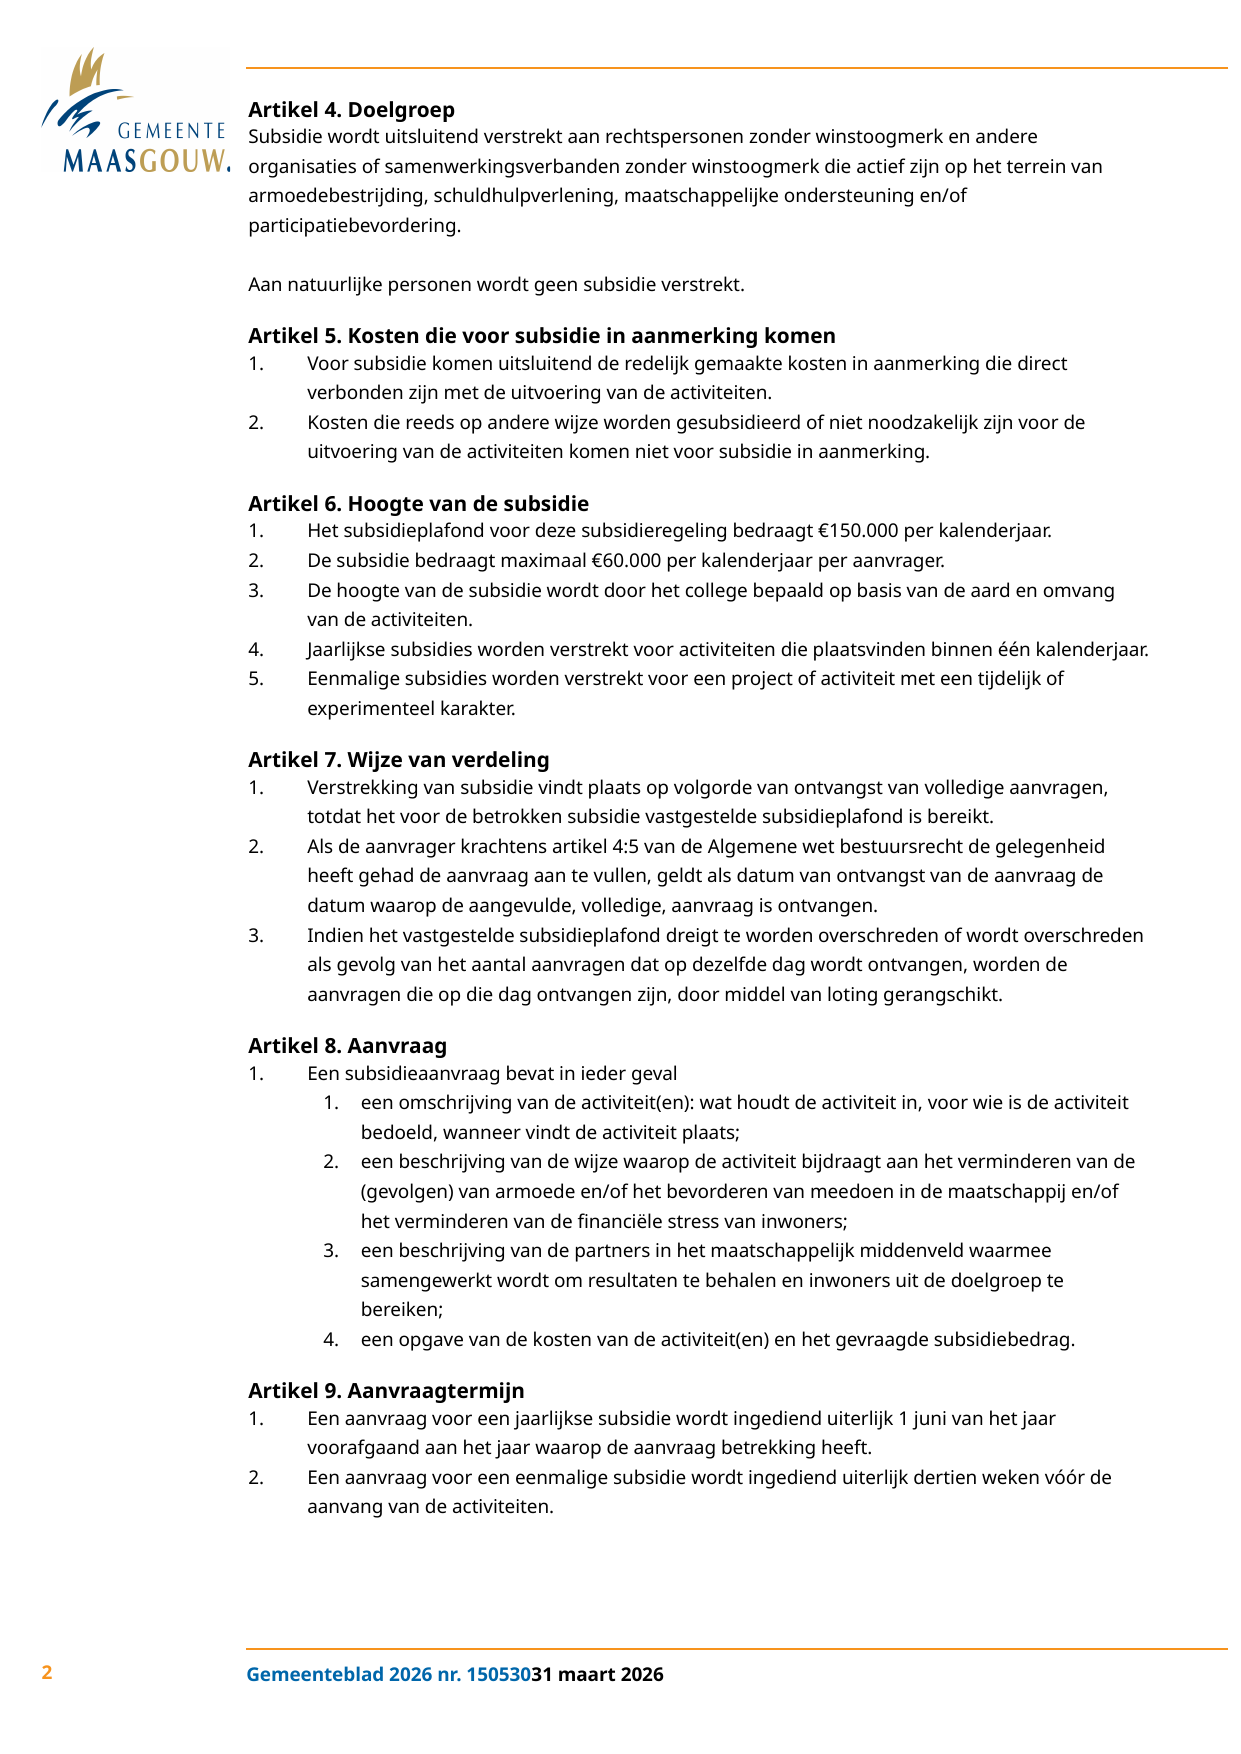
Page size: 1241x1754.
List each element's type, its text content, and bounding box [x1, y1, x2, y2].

list Een aanvraag voor een jaarlijkse subsidie wordt ingediend uiterlijk 1 juni van het jaar voorafgaand aan het jaar waarop de aanvraag betrekking heeft. [248, 1405, 1152, 1460]
picture [41, 47, 231, 172]
list Een subsidieaanvraag bevat in ieder geval [248, 1060, 1152, 1086]
list Een aanvraag voor een eenmalige subsidie wordt ingediend uiterlijk dertien weken vóór de aanvang van de activiteiten. [248, 1464, 1152, 1519]
list De hoogte van de subsidie wordt door het college bepaald op basis van de aard en omvang van de activiteiten. [248, 577, 1152, 632]
text Artikel 9. Aanvraagtermijn [248, 1377, 1152, 1405]
text Artikel 6. Hoogte van de subsidie [248, 489, 1152, 518]
list een beschrijving van de partners in het maatschappelijk middenveld waarmee samengewerkt wordt om resultaten te behalen en inwoners uit de doelgroep te bereiken; [323, 1237, 1152, 1322]
list Jaarlijkse subsidies worden verstrekt voor activiteiten die plaatsvinden binnen één kalenderjaar. [248, 636, 1152, 662]
list Als de aanvrager krachtens artikel 4:5 van de Algemene wet bestuursrecht de gelegenheid heeft gehad de aanvraag aan te vullen, geldt als datum van ontvangst van de aanvraag de datum waarop de aangevulde, volledige, aanvraag is ontvangen. [248, 833, 1152, 918]
list Kosten die reeds op andere wijze worden gesubsidieerd of niet noodzakelijk zijn voor de uitvoering van de activiteiten komen niet voor subsidie in aanmerking. [248, 409, 1152, 464]
list een beschrijving van de wijze waarop de activiteit bijdraagt aan het verminderen van de (gevolgen) van armoede en/of het bevorderen van meedoen in de maatschappij en/of het verminderen van de financiële stress van inwoners; [323, 1149, 1152, 1233]
list Eenmalige subsidies worden verstrekt voor een project of activiteit met een tijdelijk of experimenteel karakter. [248, 666, 1152, 721]
list een opgave van de kosten van de activiteit(en) en het gevraagde subsidiebedrag. [323, 1326, 1152, 1352]
list een omschrijving van de activiteit(en): wat houdt de activiteit in, voor wie is de activiteit bedoeld, wanneer vindt de activiteit plaats; [323, 1089, 1152, 1145]
text Artikel 7. Wijze van verdeling [248, 746, 1152, 774]
list Voor subsidie komen uitsluitend de redelijk gemaakte kosten in aanmerking die direct verbonden zijn met de uitvoering van de activiteiten. [248, 350, 1152, 405]
text Artikel 5. Kosten die voor subsidie in aanmerking komen [248, 322, 1152, 350]
list Indien het vastgestelde subsidieplafond dreigt te worden overschreden of wordt overschreden als gevolg van het aantal aanvragen dat op dezelfde dag wordt ontvangen, worden de aanvragen die op die dag ontvangen zijn, door middel van loting gerangschikt. [248, 922, 1152, 1007]
list Het subsidieplafond voor deze subsidieregeling bedraagt €150.000 per kalenderjaar. [248, 518, 1152, 543]
list De subsidie bedraagt maximaal €60.000 per kalenderjaar per aanvrager. [248, 547, 1152, 573]
list Verstrekking van subsidie vindt plaats op volgorde van ontvangst van volledige aanvragen, totdat het voor de betrokken subsidie vastgestelde subsidieplafond is bereikt. [248, 774, 1152, 829]
text Aan natuurlijke personen wordt geen subsidie verstrekt. [248, 271, 1152, 297]
text Artikel 4. Doelgroep [248, 95, 1152, 123]
text Artikel 8. Aanvraag [248, 1031, 1152, 1060]
text Subsidie wordt uitsluitend verstrekt aan rechtspersonen zonder winstoogmerk en andere organisaties of samenwerkingsverbanden zonder winstoogmerk die actief zijn op het terrein van armoedebestrijding, schuldhulpverlening, maatschappelijke ondersteuning en/of participatiebevordering. [248, 123, 1152, 238]
